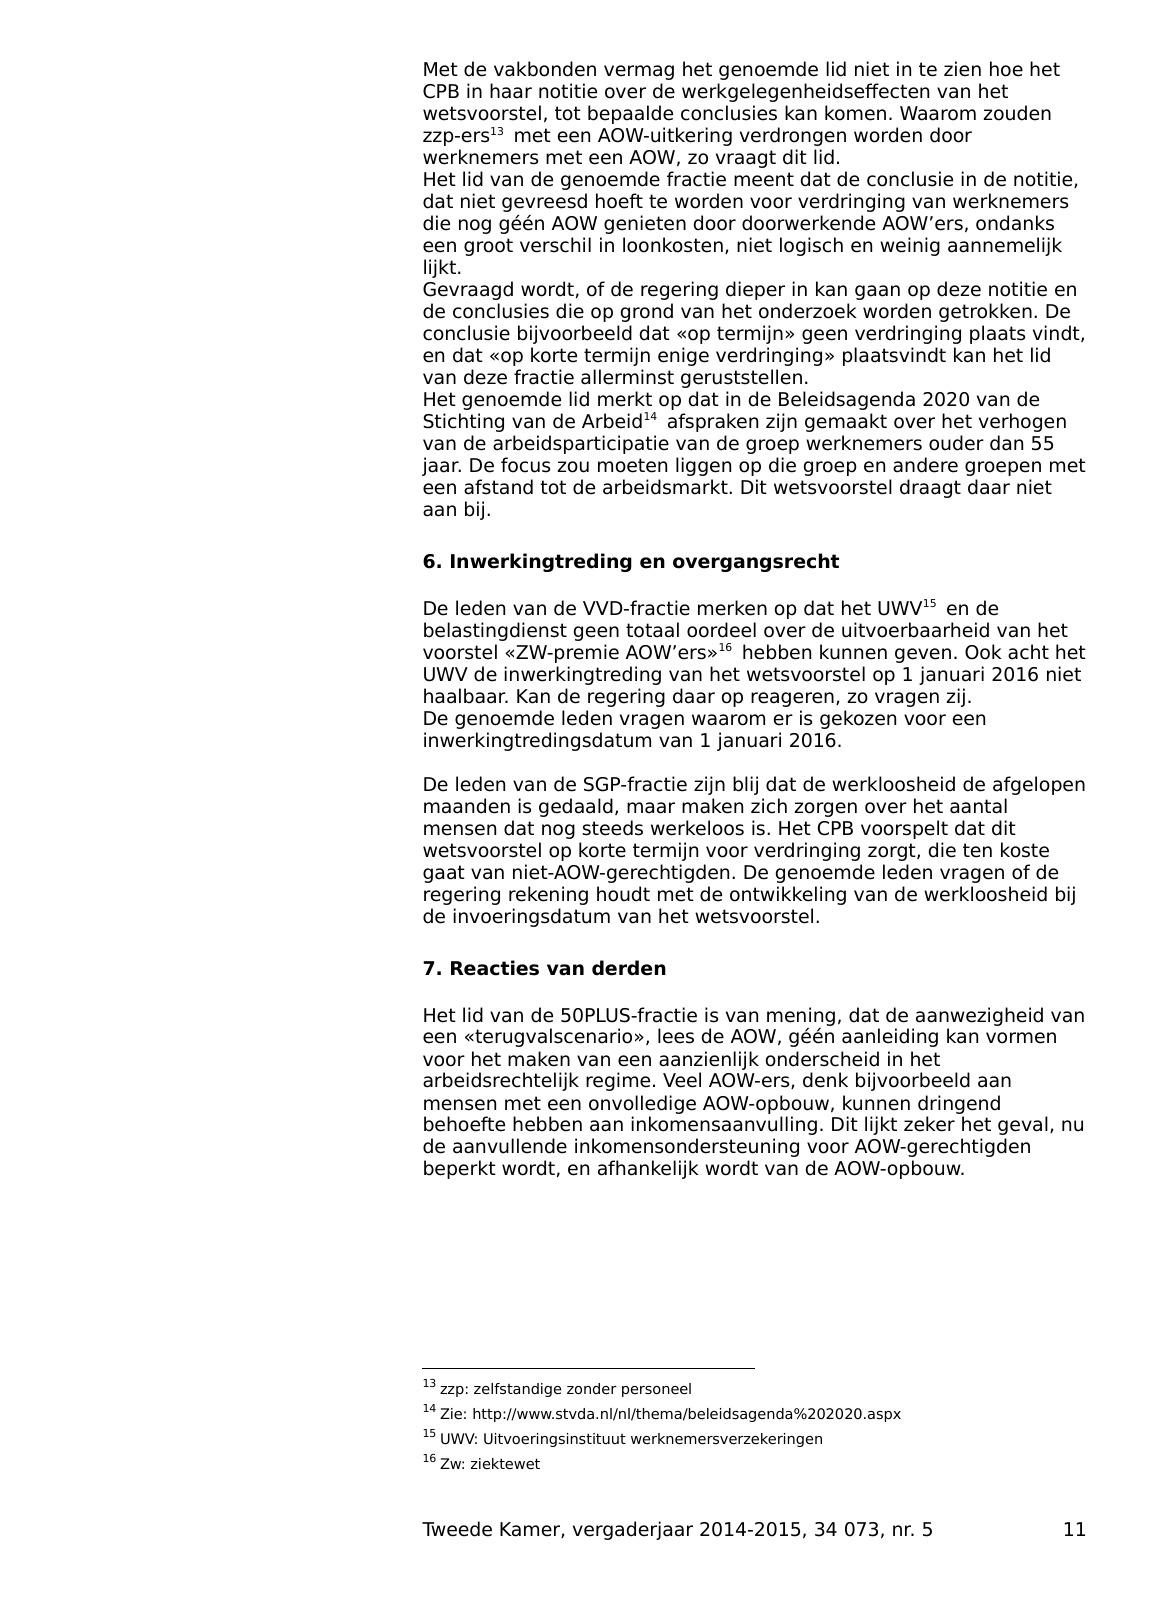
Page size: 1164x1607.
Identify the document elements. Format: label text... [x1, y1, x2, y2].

text De leden van de VVD-fractie merken op dat het UWV en de belastingdienst geen totaal oordeel over de uitvoerbaarheid van het voorstel «ZW-premie AOW’ers» hebben kunnen geven. Ook acht het UWV de inwerkingtreding van het wetsvoorstel op 1 januari 2016 niet haalbaar. Kan de regering daar op reageren, zo vragen zij. [422, 598, 1087, 707]
text Zie: http://www.stvda.nl/nl/thema/beleidsagenda%202020.aspx [422, 1402, 1087, 1424]
text Het genoemde lid merkt op dat in de Beleidsagenda 2020 van de Stichting van de Arbeid afspraken zijn gemaakt over het verhogen van de arbeidsparticipatie van de groep werknemers ouder dan 55 jaar. De focus zou moeten liggen op die groep en andere groepen met een afstand tot de arbeidsmarkt. Dit wetsvoorstel draagt daar niet aan bij. [422, 389, 1087, 521]
text De genoemde leden vragen waarom er is gekozen voor een inwerkingtredingsdatum van 1 januari 2016. [422, 707, 1087, 751]
subtitle 7. Reacties van derden [422, 957, 1087, 979]
subtitle 6. Inwerkingtreding en overgangsrecht [422, 551, 1087, 573]
text Zw: ziektewet [422, 1452, 1087, 1474]
text zzp: zelfstandige zonder personeel [422, 1377, 1087, 1399]
text Gevraagd wordt, of de regering dieper in kan gaan op deze notitie en de conclusies die op grond van het onderzoek worden getrokken. De conclusie bijvoorbeeld dat «op termijn» geen verdringing plaats vindt, en dat «op korte termijn enige verdringing» plaatsvindt kan het lid van deze fractie allerminst geruststellen. [422, 279, 1087, 389]
text De leden van de SGP-fractie zijn blij dat de werkloosheid de afgelopen maanden is gedaald, maar maken zich zorgen over het aantal mensen dat nog steeds werkeloos is. Het CPB voorspelt dat dit wetsvoorstel op korte termijn voor verdringing zorgt, die ten koste gaat van niet-AOW-gerechtigden. De genoemde leden vragen of de regering rekening houdt met de ontwikkeling van de werkloosheid bij de invoeringsdatum van het wetsvoorstel. [422, 774, 1087, 927]
text Het lid van de genoemde fractie meent dat de conclusie in de notitie, dat niet gevreesd hoeft te worden voor verdringing van werknemers die nog géén AOW genieten door doorwerkende AOW’ers, ondanks een groot verschil in loonkosten, niet logisch en weinig aannemelijk lijkt. [422, 169, 1087, 279]
text UWV: Uitvoeringsinstituut werknemersverzekeringen [422, 1427, 1087, 1449]
text Het lid van de 50PLUS-fractie is van mening, dat de aanwezigheid van een «terugvalscenario», lees de AOW, géén aanleiding kan vormen voor het maken van een aanzienlijk onderscheid in het arbeidsrechtelijk regime. Veel AOW-ers, denk bijvoorbeeld aan mensen met een onvolledige AOW-opbouw, kunnen dringend behoefte hebben aan inkomensaanvulling. Dit lijkt zeker het geval, nu de aanvullende inkomensondersteuning voor AOW-gerechtigden beperkt wordt, en afhankelijk wordt van de AOW-opbouw. [422, 1004, 1087, 1180]
text Met de vakbonden vermag het genoemde lid niet in te zien hoe het CPB in haar notitie over de werkgelegenheidseffecten van het wetsvoorstel, tot bepaalde conclusies kan komen. Waarom zouden zzp-ers met een AOW-uitkering verdrongen worden door werknemers met een AOW, zo vraagt dit lid. [422, 59, 1087, 169]
